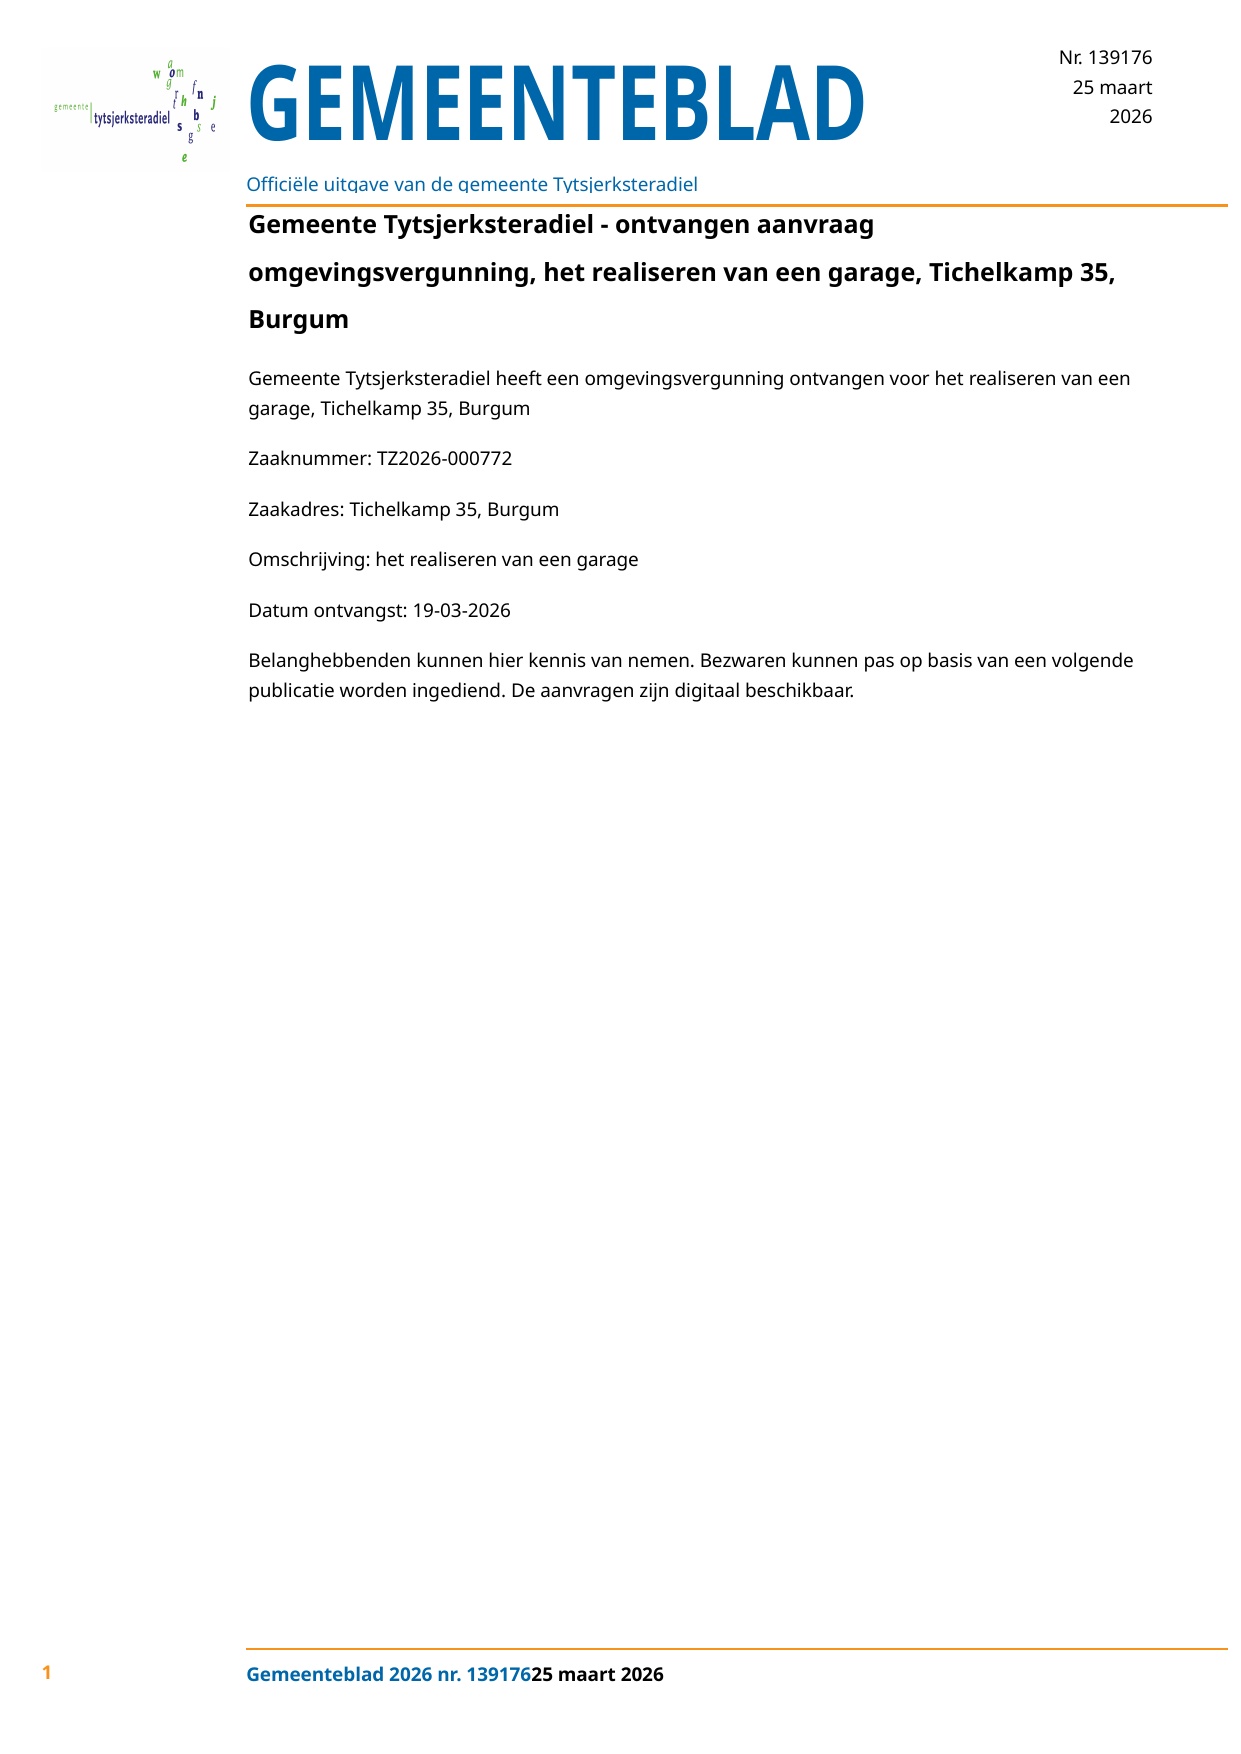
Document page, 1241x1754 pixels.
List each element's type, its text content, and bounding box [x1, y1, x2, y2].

text Gemeente Tytsjerksteradiel heeft een omgevingsvergunning ontvangen voor het realiseren van een garage, Tichelkamp 35, Burgum [248, 366, 1152, 421]
text Datum ontvangst: 19-03-2026 [248, 597, 1152, 622]
text Omschrijving: het realiseren van een garage [248, 546, 1152, 572]
text Zaakadres: Tichelkamp 35, Burgum [248, 496, 1152, 522]
text Gemeente Tytsjerksteradiel - ontvangen aanvraag omgevingsvergunning, het realiseren van een garage, Tichelkamp 35, Burgum [248, 207, 1152, 336]
picture [41, 47, 231, 172]
text Belanghebbenden kunnen hier kennis van nemen. Bezwaren kunnen pas op basis van een volgende publicatie worden ingediend. De aanvragen zijn digitaal beschikbaar. [248, 647, 1152, 702]
text Zaaknummer: TZ2026-000772 [248, 446, 1152, 471]
